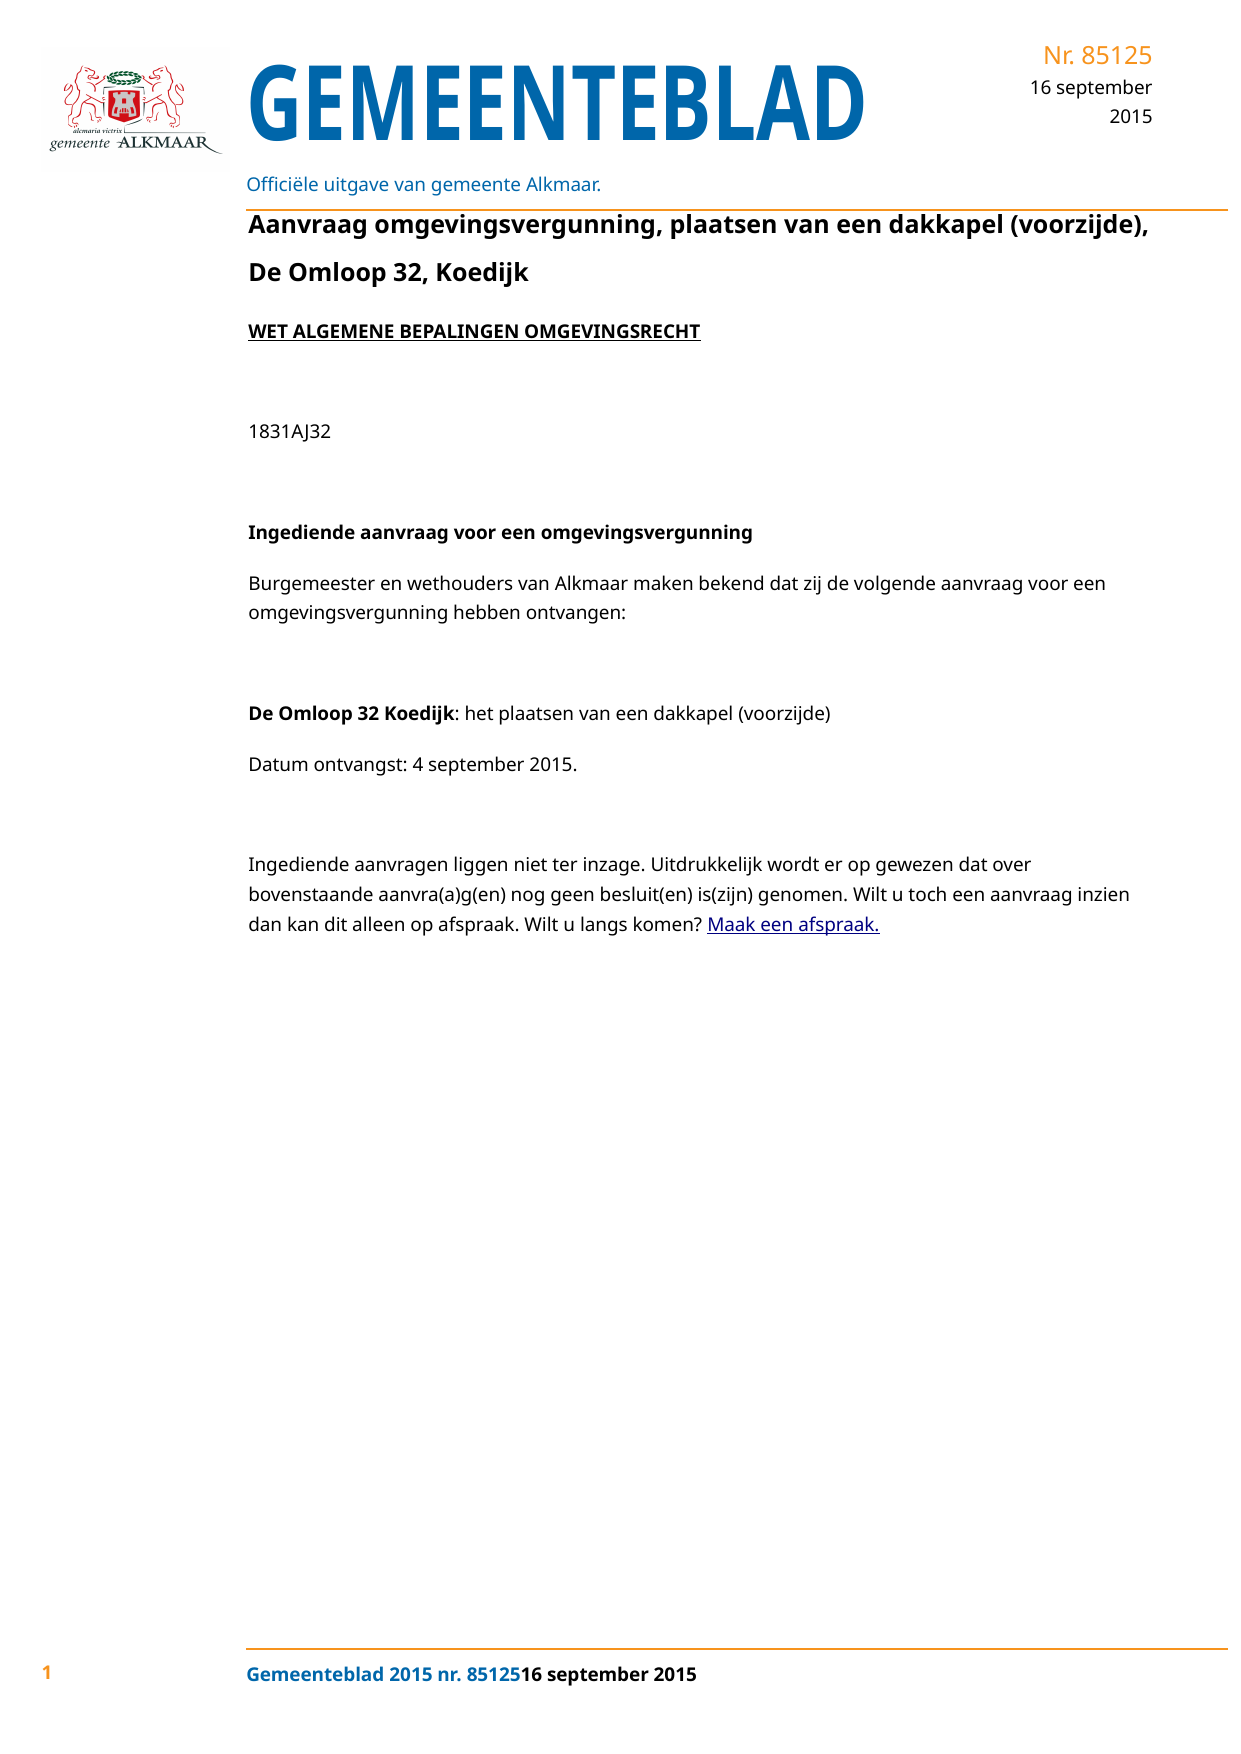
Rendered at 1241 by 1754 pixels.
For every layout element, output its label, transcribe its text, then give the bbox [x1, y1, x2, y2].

text Datum ontvangst: 4 september 2015. [248, 751, 1152, 777]
picture [41, 47, 231, 172]
text Aanvraag omgevingsvergunning, plaatsen van een dakkapel (voorzijde), De Omloop 32, Koedijk [248, 211, 1152, 288]
text Ingediende aanvragen liggen niet ter inzage. Uitdrukkelijk wordt er op gewezen dat over bovenstaande aanvra(a)g(en) nog geen besluit(en) is(zijn) genomen. Wilt u toch een aanvraag inzien dan kan dit alleen op afspraak. Wilt u langs komen? Maak een afspraak. [248, 852, 1152, 937]
text De Omloop 32 Koedijk: het plaatsen van een dakkapel (voorzijde) [248, 700, 1152, 726]
text 1831AJ32 [248, 419, 1152, 444]
text Ingediende aanvraag voor een omgevingsvergunning [248, 519, 1152, 545]
text Burgemeester en wethouders van Alkmaar maken bekend dat zij de volgende aanvraag voor een omgevingsvergunning hebben ontvangen: [248, 570, 1152, 625]
text WET ALGEMENE BEPALINGEN OMGEVINGSRECHT [248, 318, 1152, 344]
